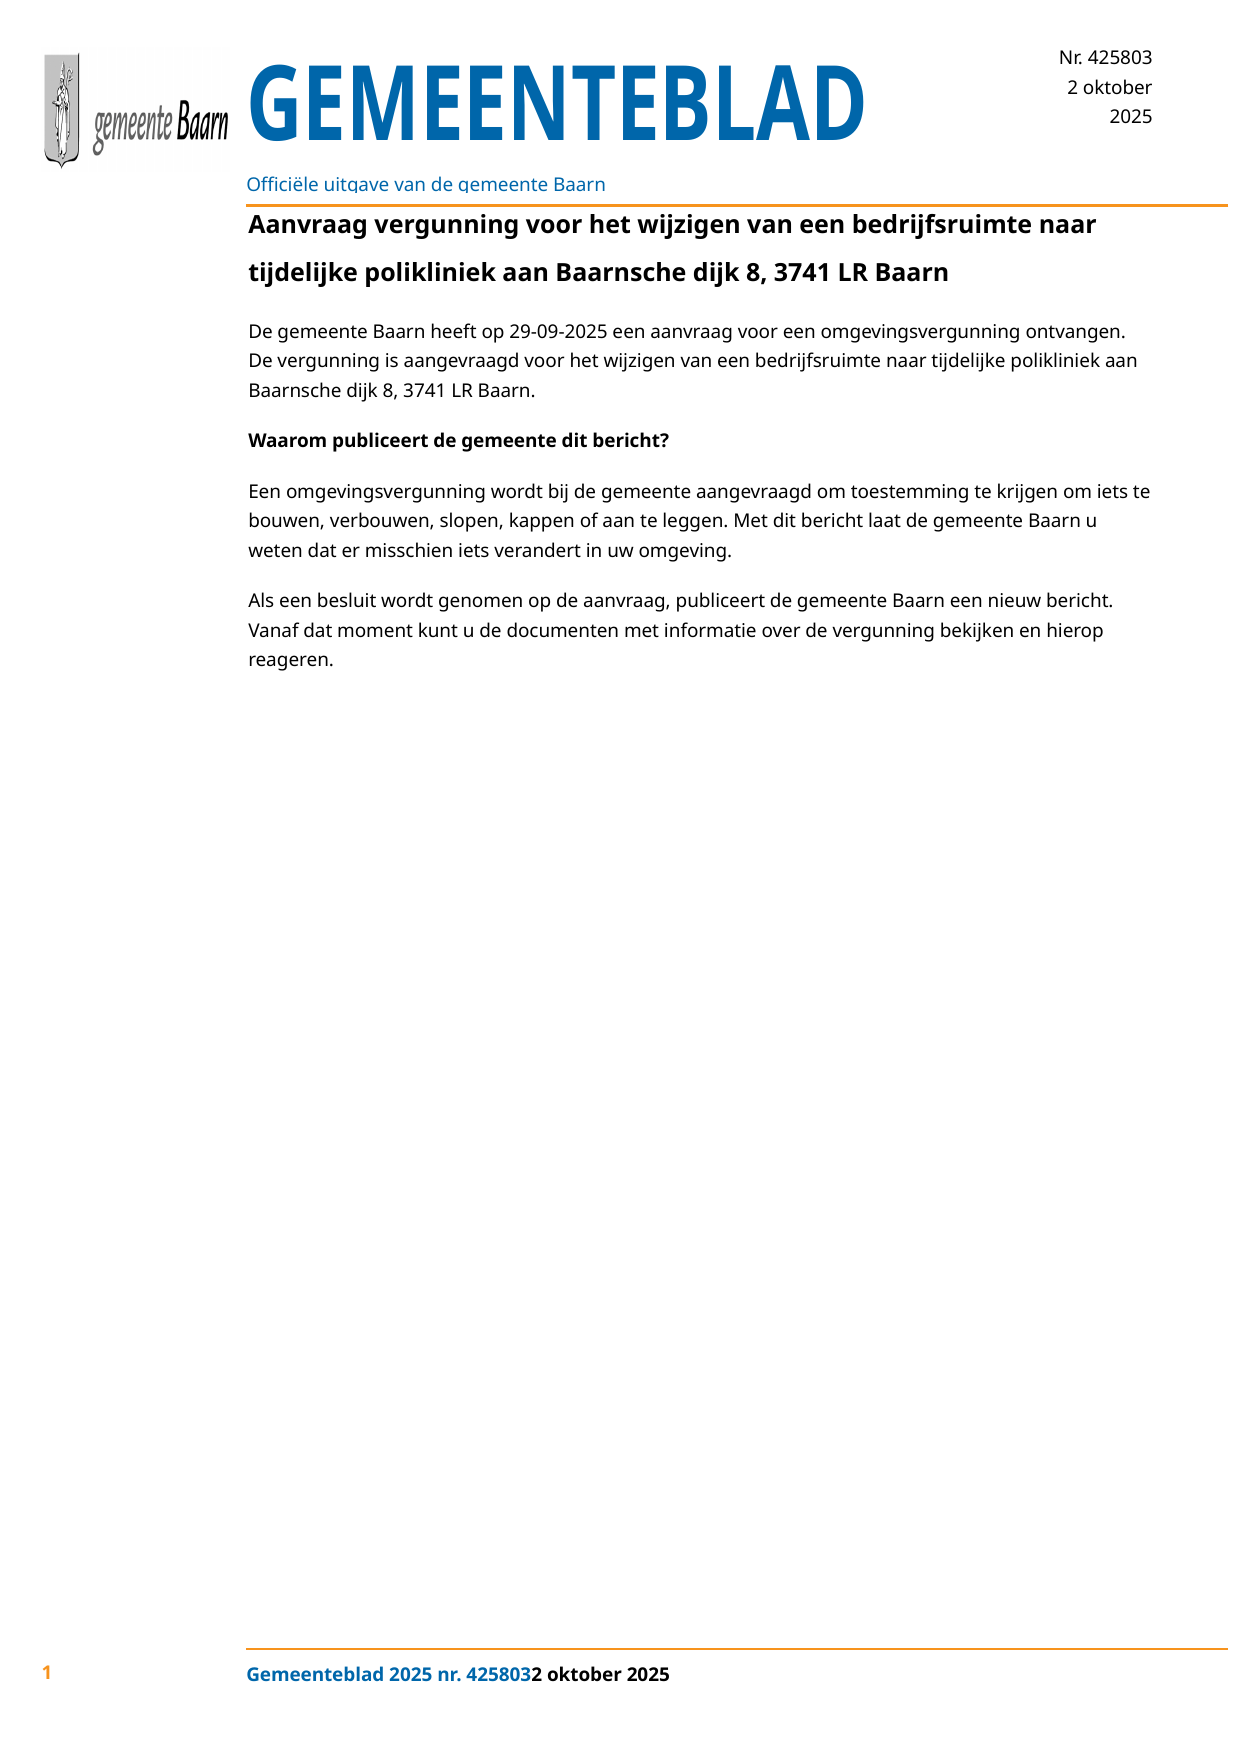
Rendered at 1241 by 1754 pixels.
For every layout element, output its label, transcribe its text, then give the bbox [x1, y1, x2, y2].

text Een omgevingsvergunning wordt bij de gemeente aangevraagd om toestemming te krijgen om iets te bouwen, verbouwen, slopen, kappen of aan te leggen. Met dit bericht laat de gemeente Baarn u weten dat er misschien iets verandert in uw omgeving. [248, 478, 1152, 563]
picture [41, 47, 231, 172]
text Als een besluit wordt genomen op de aanvraag, publiceert de gemeente Baarn een nieuw bericht. Vanaf dat moment kunt u de documenten met informatie over de vergunning bekijken en hierop reageren. [248, 587, 1152, 672]
text De gemeente Baarn heeft op 29-09-2025 een aanvraag voor een omgevingsvergunning ontvangen. De vergunning is aangevraagd voor het wijzigen van een bedrijfsruimte naar tijdelijke polikliniek aan Baarnsche dijk 8, 3741 LR Baarn. [248, 318, 1152, 403]
text Aanvraag vergunning voor het wijzigen van een bedrijfsruimte naar tijdelijke polikliniek aan Baarnsche dijk 8, 3741 LR Baarn [248, 207, 1152, 288]
text Waarom publiceert de gemeente dit bericht? [248, 427, 1152, 453]
